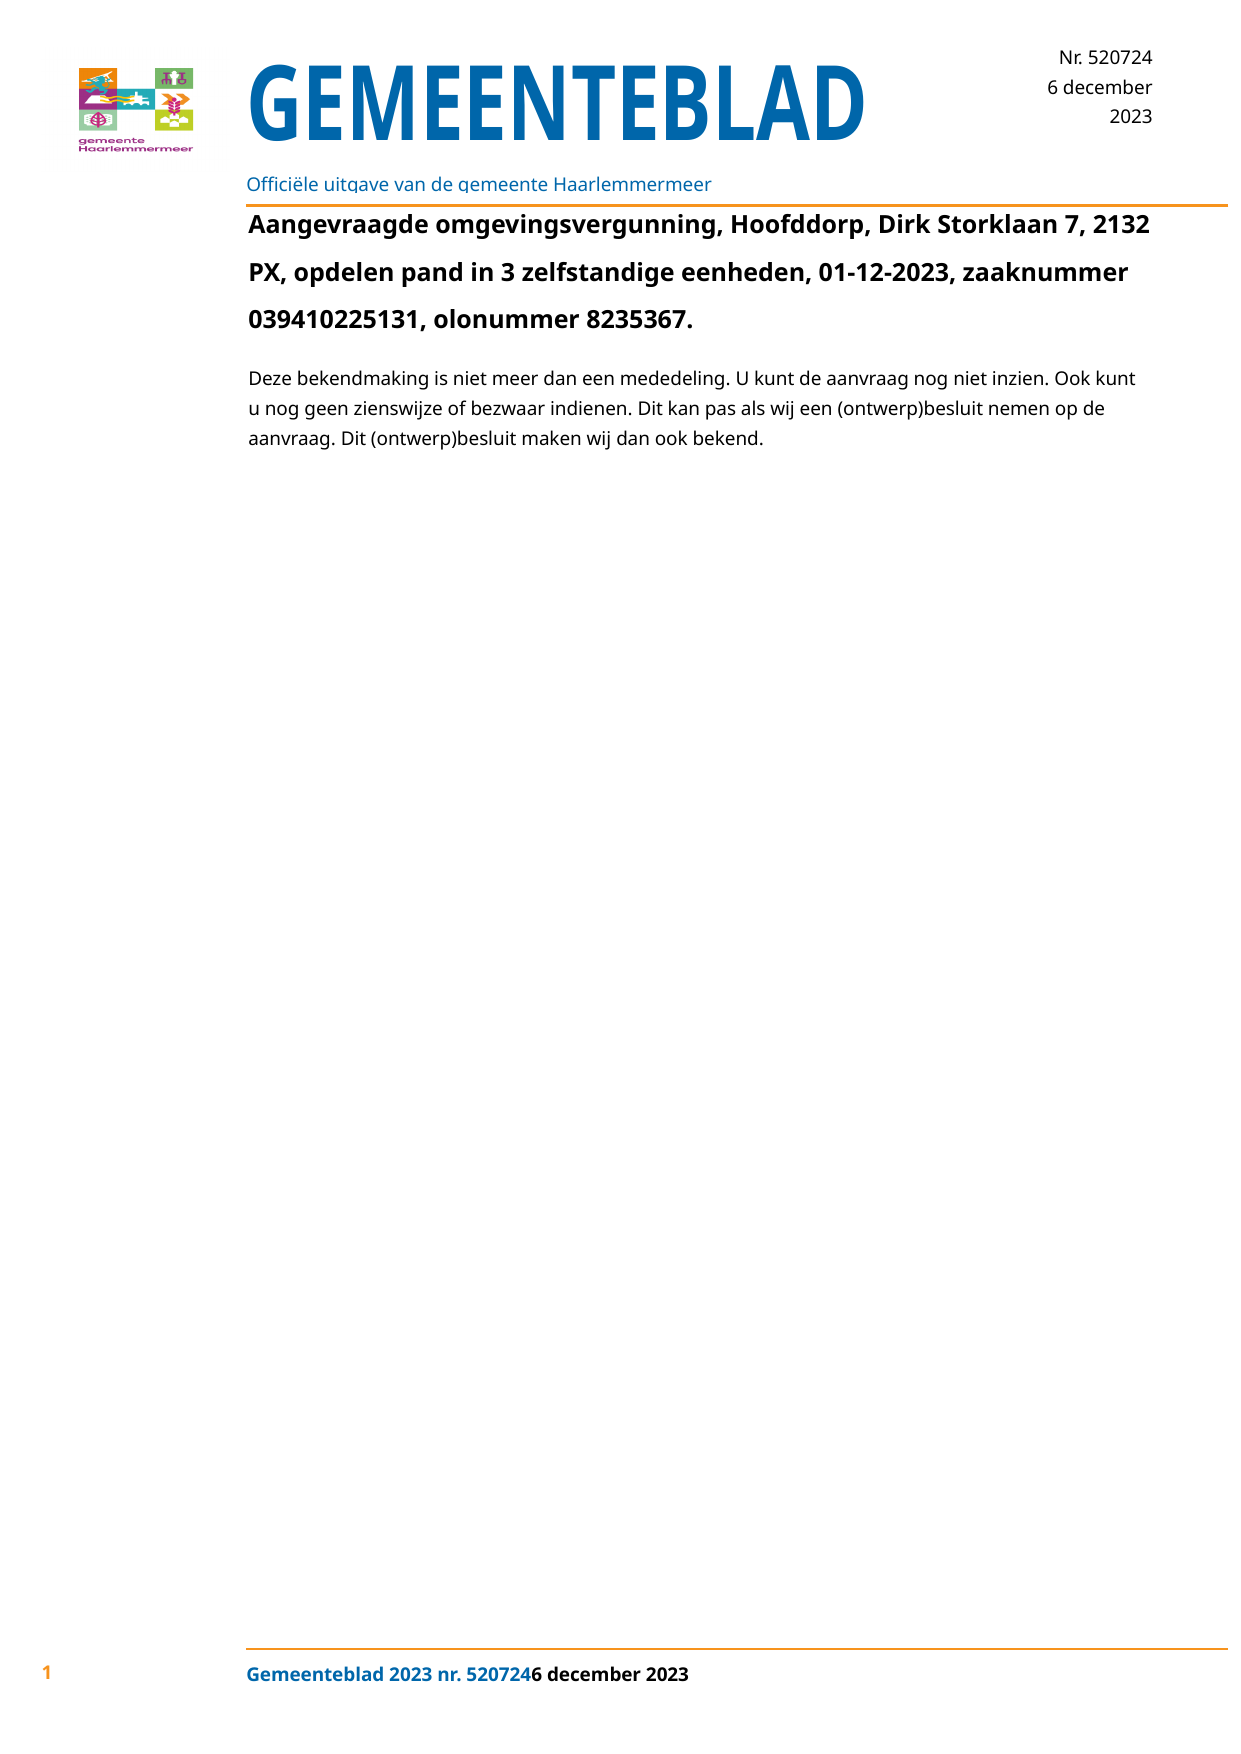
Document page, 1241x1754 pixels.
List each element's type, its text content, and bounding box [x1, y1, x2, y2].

text Aangevraagde omgevingsvergunning, Hoofddorp, Dirk Storklaan 7, 2132 PX, opdelen pand in 3 zelfstandige eenheden, 01-12-2023, zaaknummer 039410225131, olonummer 8235367. [248, 207, 1152, 336]
text Deze bekendmaking is niet meer dan een mededeling. U kunt de aanvraag nog niet inzien. Ook kunt u nog geen zienswijze of bezwaar indienen. Dit kan pas als wij een (ontwerp)besluit nemen op de aanvraag. Dit (ontwerp)besluit maken wij dan ook bekend. [248, 366, 1152, 450]
picture [41, 47, 231, 172]
